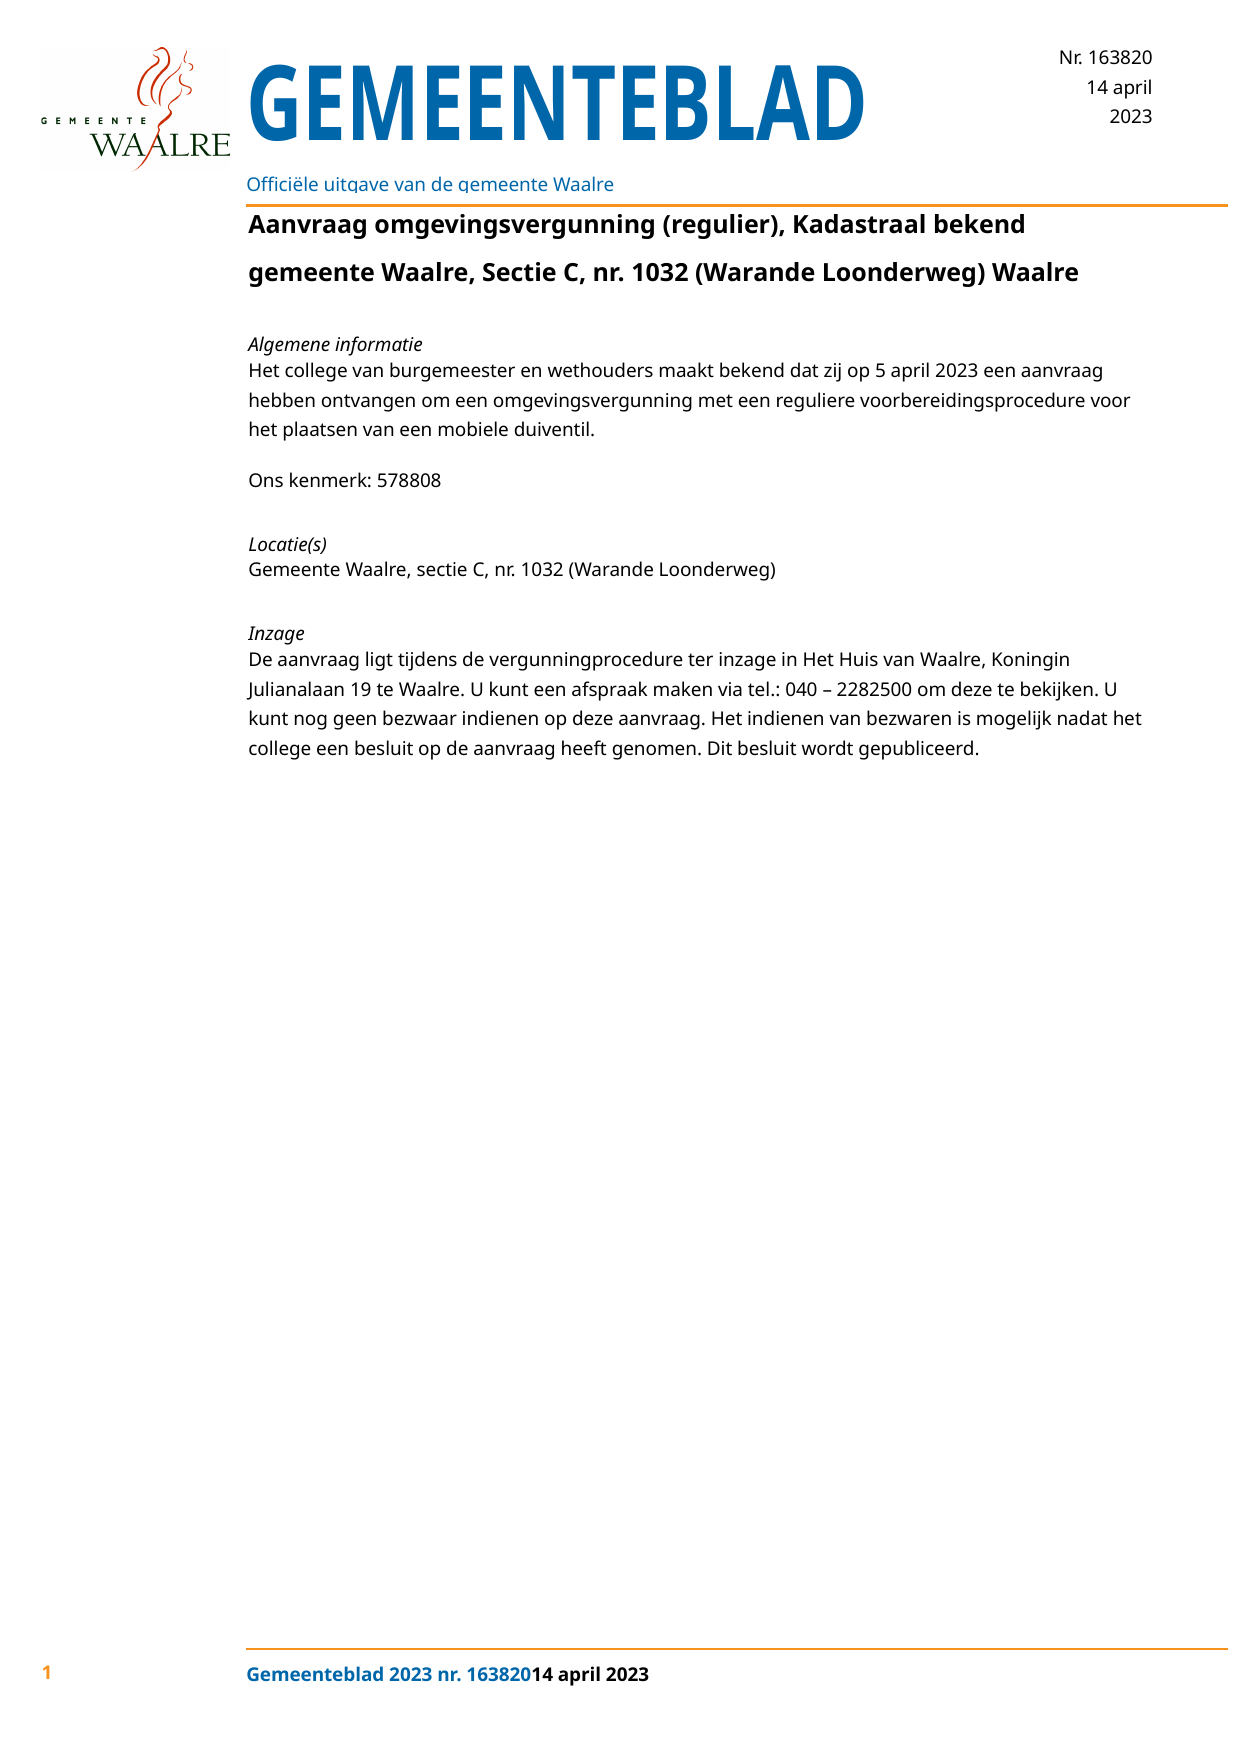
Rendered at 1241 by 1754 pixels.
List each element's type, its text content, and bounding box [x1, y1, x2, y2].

text Inzage [248, 620, 1152, 646]
text De aanvraag ligt tijdens de vergunningprocedure ter inzage in Het Huis van Waalre, Koningin Julianalaan 19 te Waalre. U kunt een afspraak maken via tel.: 040 – 2282500 om deze te bekijken. U kunt nog geen bezwaar indienen op deze aanvraag. Het indienen van bezwaren is mogelijk nadat het college een besluit op de aanvraag heeft genomen. Dit besluit wordt gepubliceerd. [248, 646, 1152, 761]
picture [41, 47, 231, 172]
text Locatie(s) [248, 531, 1152, 556]
text Aanvraag omgevingsvergunning (regulier), Kadastraal bekend gemeente Waalre, Sectie C, nr. 1032 (Warande Loonderweg) Waalre [248, 207, 1152, 288]
text Algemene informatie [248, 331, 1152, 357]
text Gemeente Waalre, sectie C, nr. 1032 (Warande Loonderweg) [248, 556, 1152, 582]
text Het college van burgemeester en wethouders maakt bekend dat zij op 5 april 2023 een aanvraag hebben ontvangen om een omgevingsvergunning met een reguliere voorbereidingsprocedure voor het plaatsen van een mobiele duiventil. [248, 357, 1152, 442]
text Ons kenmerk: 578808 [248, 467, 1152, 492]
